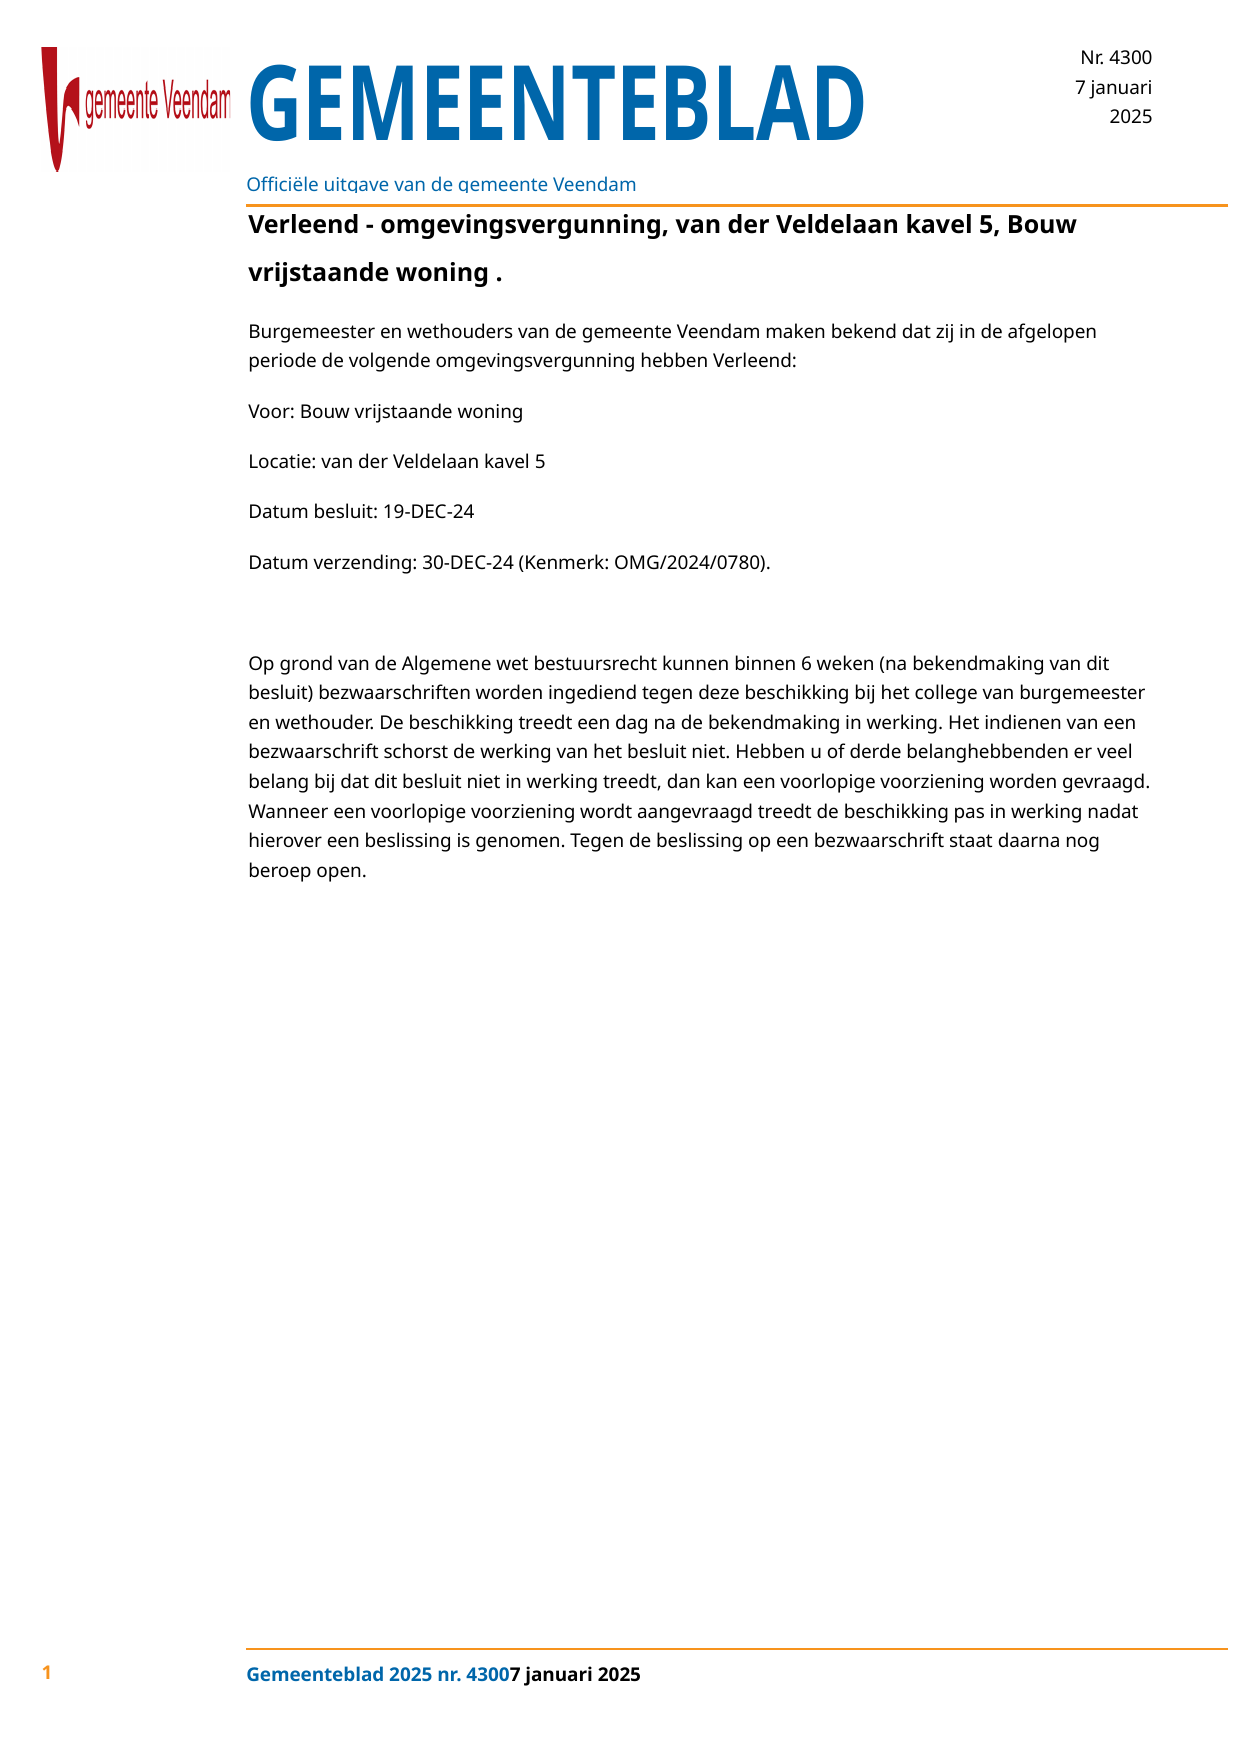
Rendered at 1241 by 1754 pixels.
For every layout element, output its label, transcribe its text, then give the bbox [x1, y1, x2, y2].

text Locatie: van der Veldelaan kavel 5 [248, 448, 1152, 474]
text Op grond van de Algemene wet bestuursrecht kunnen binnen 6 weken (na bekendmaking van dit besluit) bezwaarschriften worden ingediend tegen deze beschikking bij het college van burgemeester en wethouder. De beschikking treedt een dag na de bekendmaking in werking. Het indienen van een bezwaarschrift schorst de werking van het besluit niet. Hebben u of derde belanghebbenden er veel belang bij dat dit besluit niet in werking treedt, dan kan een voorlopige voorziening worden gevraagd. Wanneer een voorlopige voorziening wordt aangevraagd treedt de beschikking pas in werking nadat hierover een beslissing is genomen. Tegen de beslissing op een bezwaarschrift staat daarna nog beroep open. [248, 650, 1152, 883]
text Datum verzending: 30-DEC-24 (Kenmerk: OMG/2024/0780). [248, 549, 1152, 575]
text Datum besluit: 19-DEC-24 [248, 499, 1152, 524]
text Voor: Bouw vrijstaande woning [248, 398, 1152, 424]
text Verleend - omgevingsvergunning, van der Veldelaan kavel 5, Bouw vrijstaande woning . [248, 207, 1152, 288]
picture [41, 47, 231, 172]
text Burgemeester en wethouders van de gemeente Veendam maken bekend dat zij in de afgelopen periode de volgende omgevingsvergunning hebben Verleend: [248, 318, 1152, 373]
